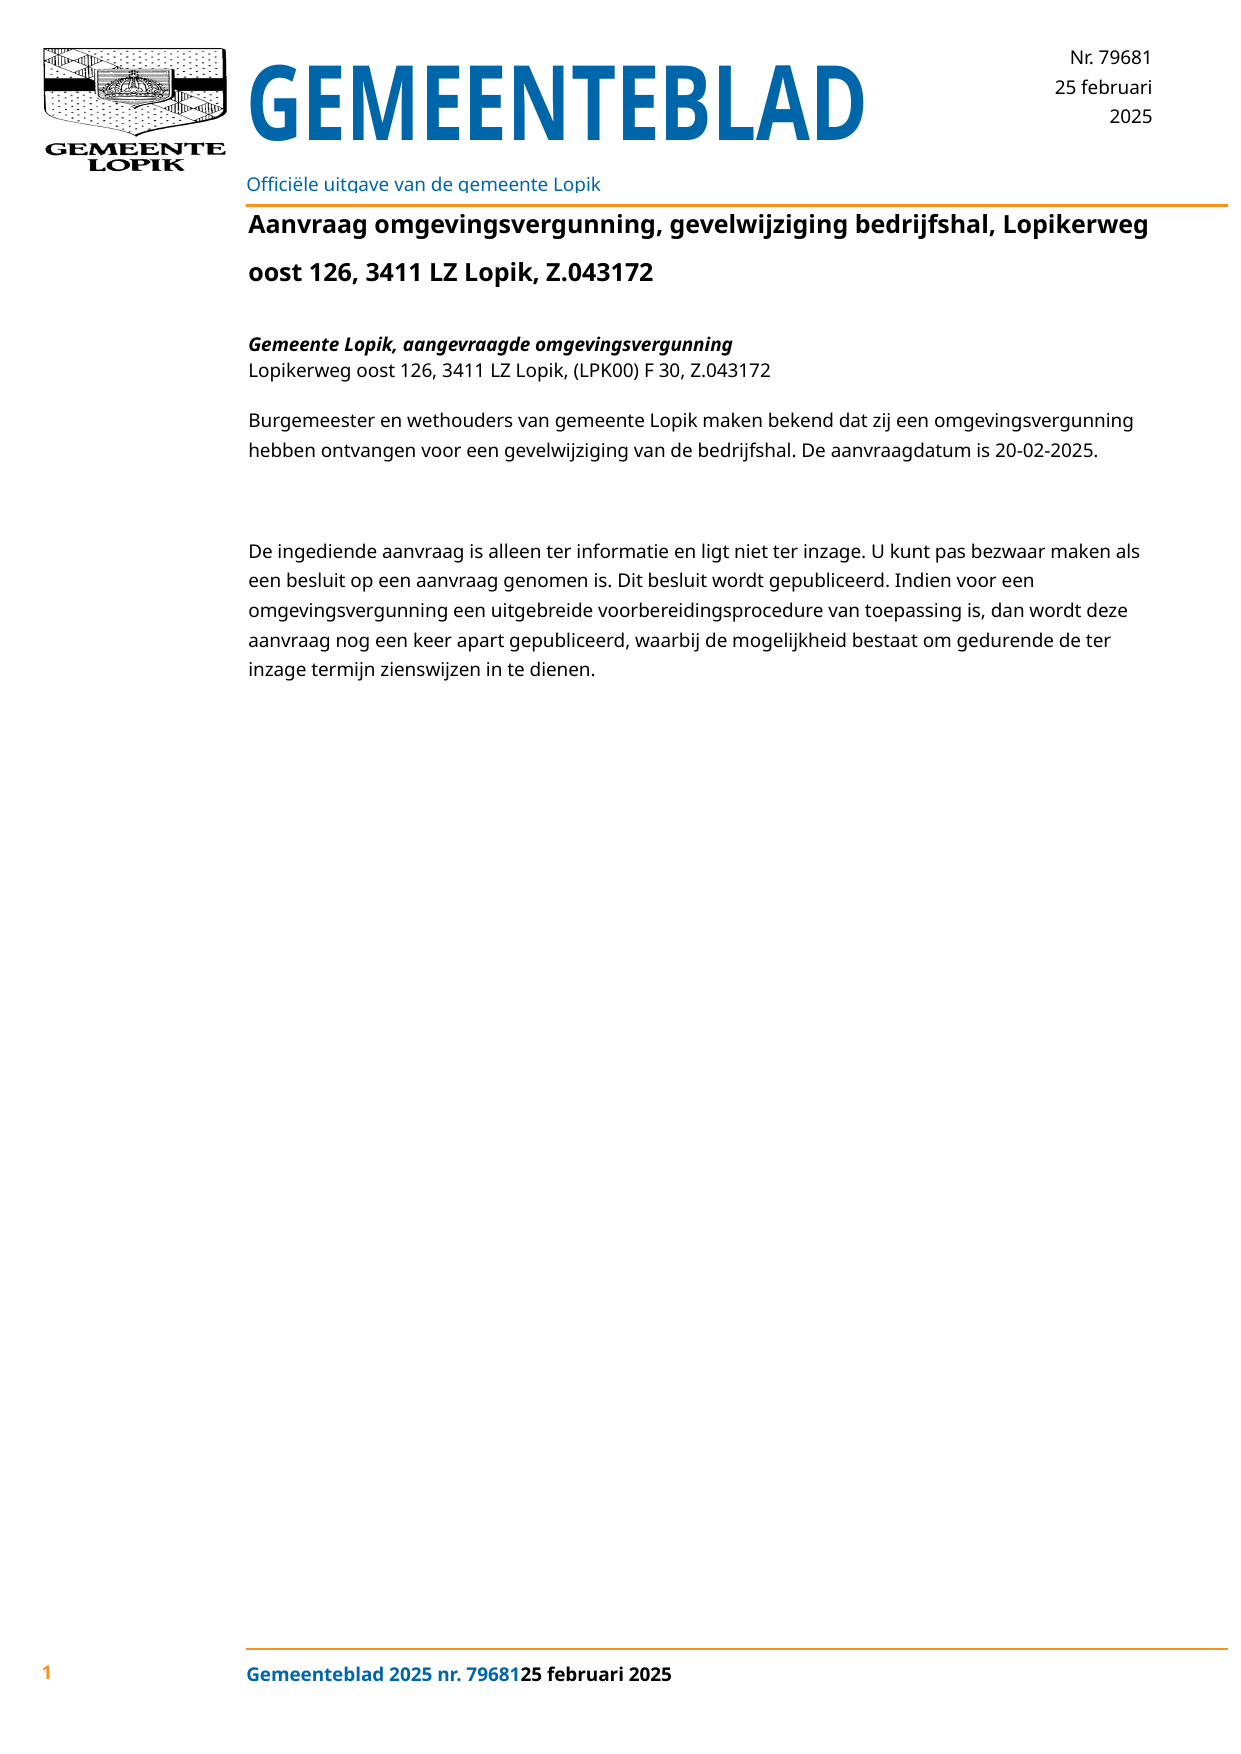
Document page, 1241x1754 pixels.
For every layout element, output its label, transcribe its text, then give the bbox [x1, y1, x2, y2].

text Aanvraag omgevingsvergunning, gevelwijziging bedrijfshal, Lopikerweg oost 126, 3411 LZ Lopik, Z.043172 [248, 207, 1152, 288]
picture [41, 47, 231, 172]
text Burgemeester en wethouders van gemeente Lopik maken bekend dat zij een omgevingsvergunning hebben ontvangen voor een gevelwijziging van de bedrijfshal. De aanvraagdatum is 20-02-2025. [248, 408, 1152, 463]
text Gemeente Lopik, aangevraagde omgevingsvergunning [248, 331, 1152, 357]
text De ingediende aanvraag is alleen ter informatie en ligt niet ter inzage. U kunt pas bezwaar maken als een besluit op een aanvraag genomen is. Dit besluit wordt gepubliceerd. Indien voor een omgevingsvergunning een uitgebreide voorbereidingsprocedure van toepassing is, dan wordt deze aanvraag nog een keer apart gepubliceerd, waarbij de mogelijkheid bestaat om gedurende de ter inzage termijn zienswijzen in te dienen. [248, 538, 1152, 682]
text Lopikerweg oost 126, 3411 LZ Lopik, (LPK00) F 30, Z.043172 [248, 357, 1152, 383]
